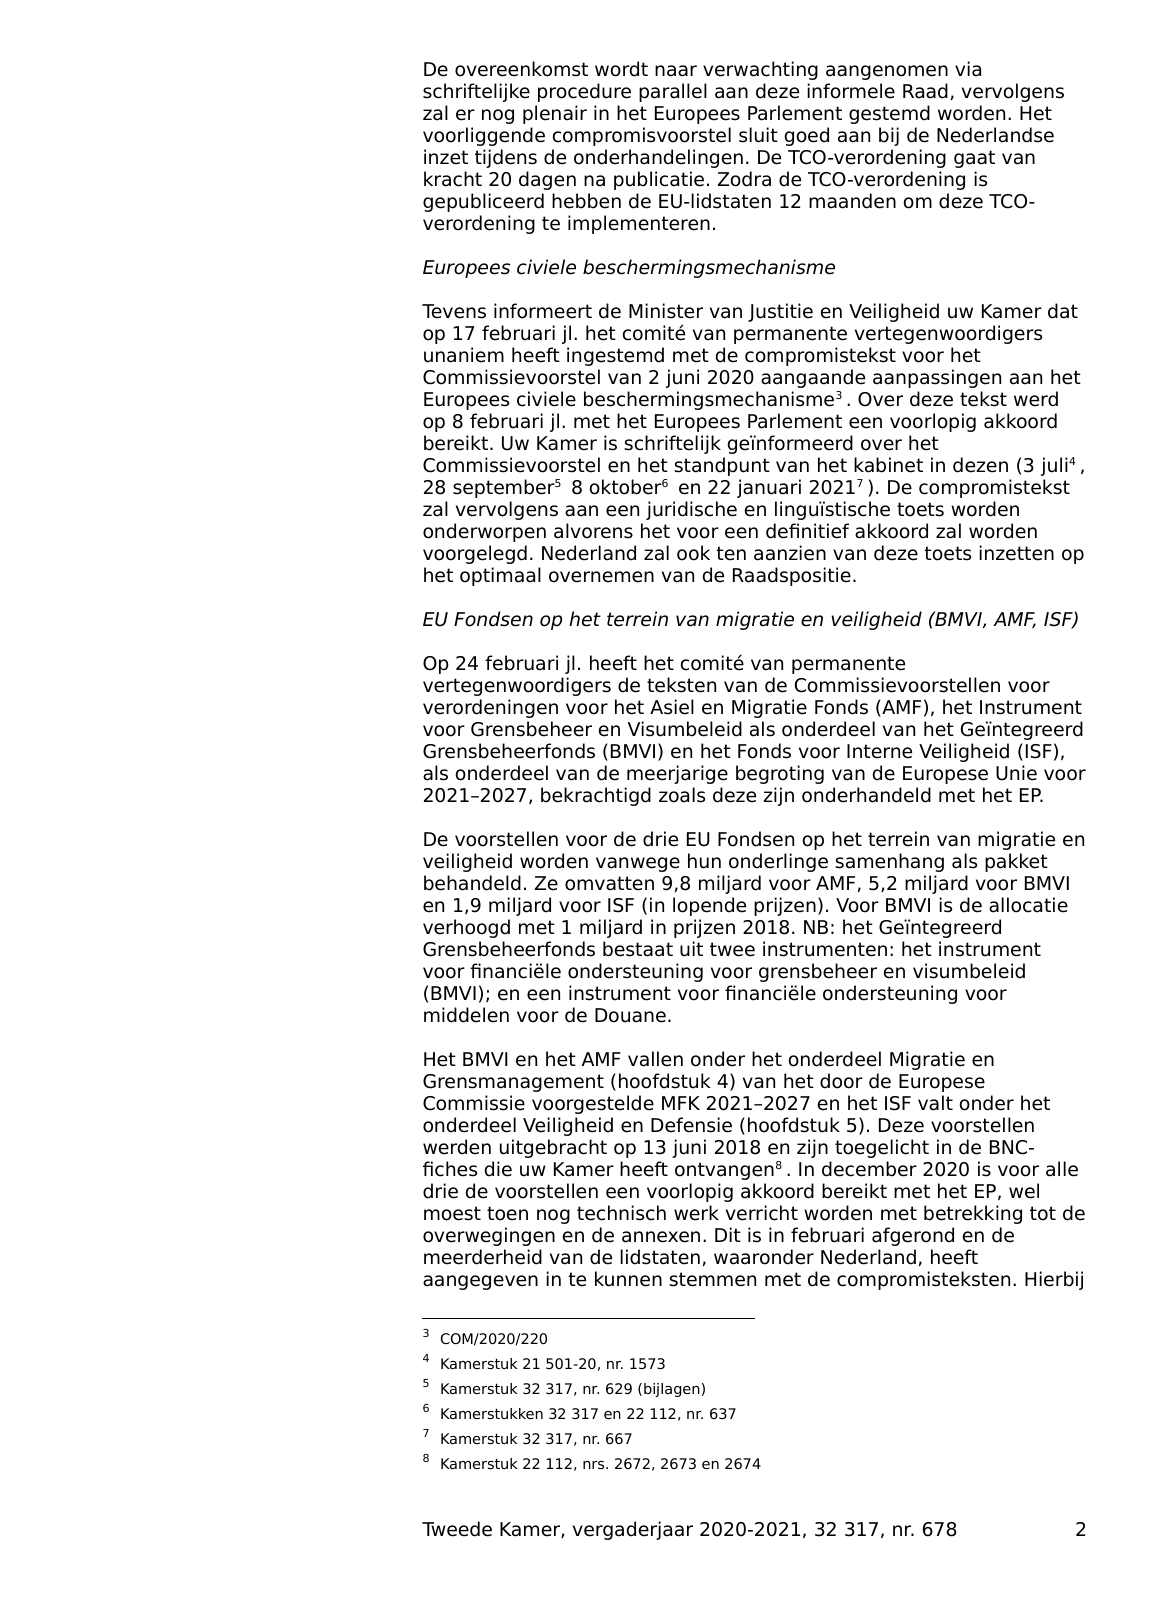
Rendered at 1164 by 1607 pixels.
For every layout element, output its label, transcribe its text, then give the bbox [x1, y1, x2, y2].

text Kamerstuk 22 112, nrs. 2672, 2673 en 2674 [422, 1452, 1087, 1474]
text Kamerstuk 32 317, nr. 667 [422, 1427, 1087, 1449]
text Op 24 februari jl. heeft het comité van permanente vertegenwoordigers de teksten van de Commissievoorstellen voor verordeningen voor het Asiel en Migratie Fonds (AMF), het Instrument voor Grensbeheer en Visumbeleid als onderdeel van het Geïntegreerd Grensbeheerfonds (BMVI) en het Fonds voor Interne Veiligheid (ISF), als onderdeel van de meerjarige begroting van de Europese Unie voor 2021–2027, bekrachtigd zoals deze zijn onderhandeld met het EP. [422, 653, 1087, 807]
subtitle EU Fondsen op het terrein van migratie en veiligheid (BMVI, AMF, ISF) [422, 609, 1087, 631]
text COM/2020/220 [422, 1327, 1087, 1349]
text De voorstellen voor de drie EU Fondsen op het terrein van migratie en veiligheid worden vanwege hun onderlinge samenhang als pakket behandeld. Ze omvatten 9,8 miljard voor AMF, 5,2 miljard voor BMVI en 1,9 miljard voor ISF (in lopende prijzen). Voor BMVI is de allocatie verhoogd met 1 miljard in prijzen 2018. NB: het Geïntegreerd Grensbeheerfonds bestaat uit twee instrumenten: het instrument voor financiële ondersteuning voor grensbeheer en visumbeleid (BMVI); en een instrument voor financiële ondersteuning voor middelen voor de Douane. [422, 829, 1087, 1027]
text Kamerstukken 32 317 en 22 112, nr. 637 [422, 1402, 1087, 1424]
text Kamerstuk 21 501-20, nr. 1573 [422, 1352, 1087, 1374]
text Het BMVI en het AMF vallen onder het onderdeel Migratie en Grensmanagement (hoofdstuk 4) van het door de Europese Commissie voorgestelde MFK 2021–2027 en het ISF valt onder het onderdeel Veiligheid en Defensie (hoofdstuk 5). Deze voorstellen werden uitgebracht op 13 juni 2018 en zijn toegelicht in de BNC-fiches die uw Kamer heeft ontvangen. In december 2020 is voor alle drie de voorstellen een voorlopig akkoord bereikt met het EP, wel moest toen nog technisch werk verricht worden met betrekking tot de overwegingen en de annexen. Dit is in februari afgerond en de meerderheid van de lidstaten, waaronder Nederland, heeft aangegeven in te kunnen stemmen met de compromisteksten. Hierbij [422, 1049, 1087, 1291]
text Tevens informeert de Minister van Justitie en Veiligheid uw Kamer dat op 17 februari jl. het comité van permanente vertegenwoordigers unaniem heeft ingestemd met de compromistekst voor het Commissievoorstel van 2 juni 2020 aangaande aanpassingen aan het Europees civiele beschermingsmechanisme. Over deze tekst werd op 8 februari jl. met het Europees Parlement een voorlopig akkoord bereikt. Uw Kamer is schriftelijk geïnformeerd over het Commissievoorstel en het standpunt van het kabinet in dezen (3 juli, 28 september 8 oktober en 22 januari 2021). De compromistekst zal vervolgens aan een juridische en linguïstische toets worden onderworpen alvorens het voor een definitief akkoord zal worden voorgelegd. Nederland zal ook ten aanzien van deze toets inzetten op het optimaal overnemen van de Raadspositie. [422, 301, 1087, 587]
subtitle Europees civiele beschermingsmechanisme [422, 257, 1087, 279]
text De overeenkomst wordt naar verwachting aangenomen via schriftelijke procedure parallel aan deze informele Raad, vervolgens zal er nog plenair in het Europees Parlement gestemd worden. Het voorliggende compromisvoorstel sluit goed aan bij de Nederlandse inzet tijdens de onderhandelingen. De TCO-verordening gaat van kracht 20 dagen na publicatie. Zodra de TCO-verordening is gepubliceerd hebben de EU-lidstaten 12 maanden om deze TCO-verordening te implementeren. [422, 59, 1087, 235]
text Kamerstuk 32 317, nr. 629 (bijlagen) [422, 1377, 1087, 1399]
